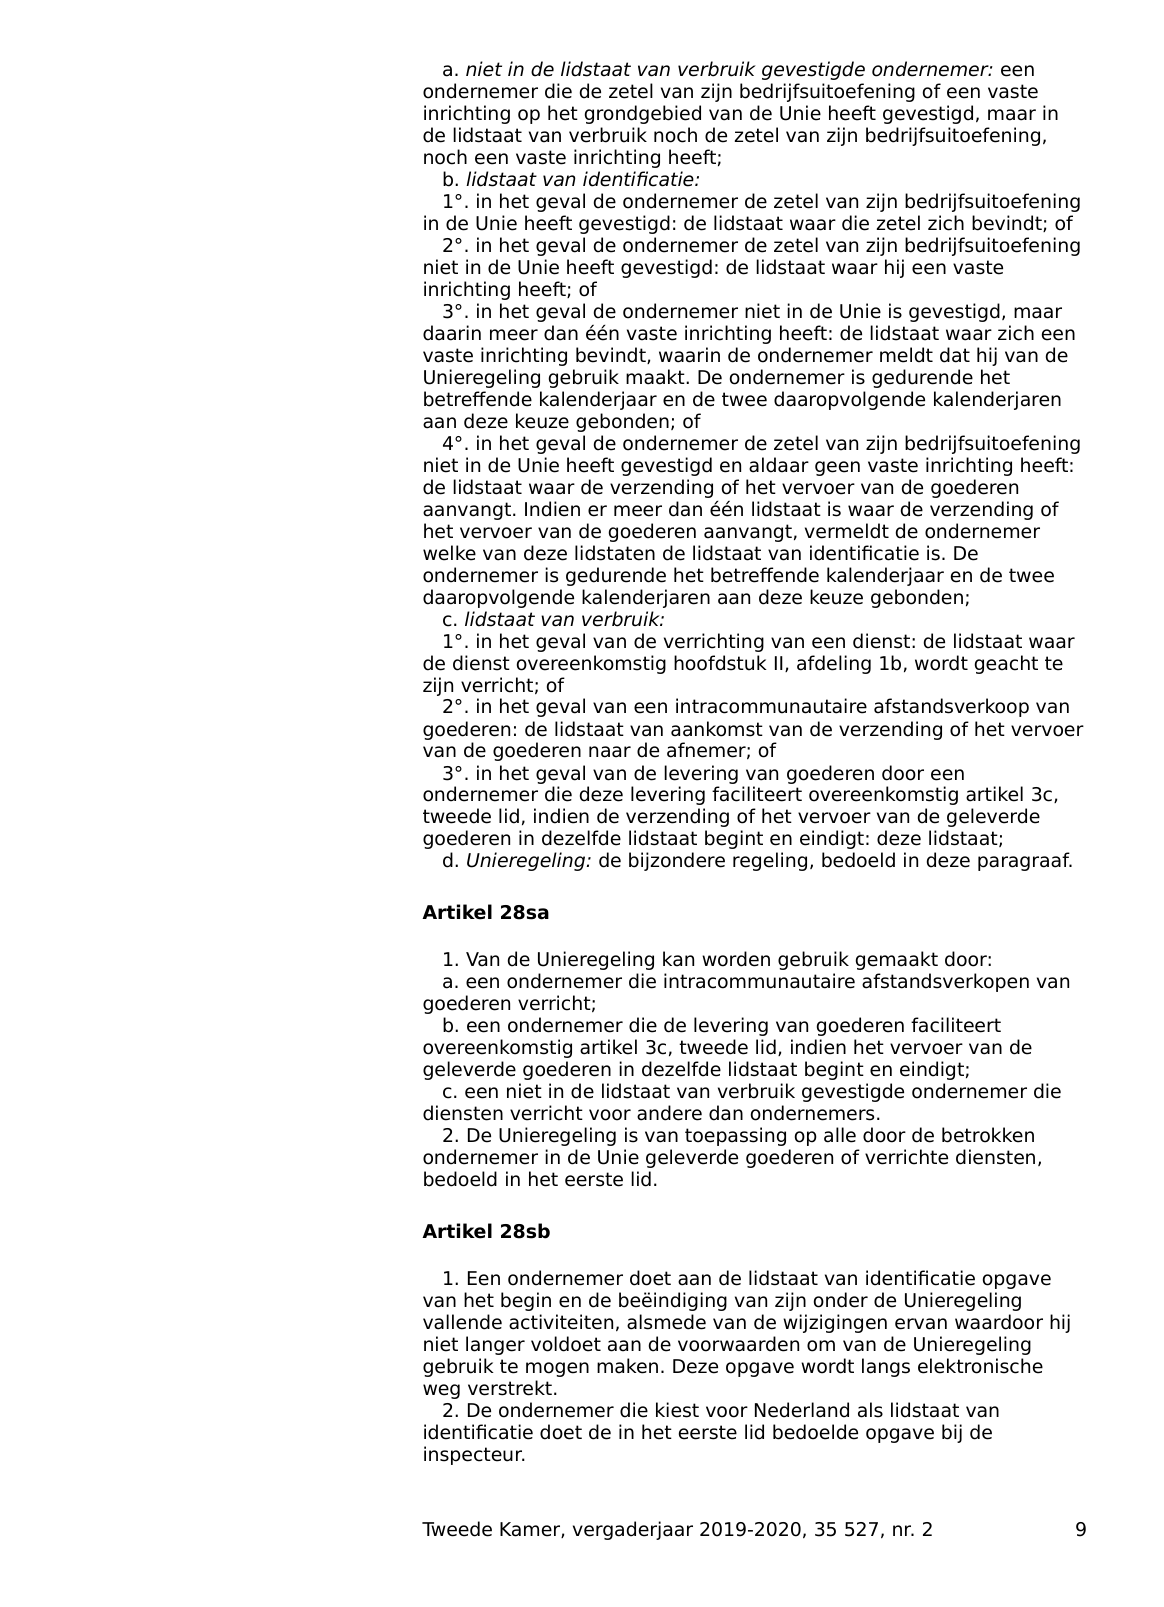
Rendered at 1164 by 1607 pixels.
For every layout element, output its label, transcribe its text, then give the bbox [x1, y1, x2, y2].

text 3°. in het geval van de levering van goederen door een ondernemer die deze levering faciliteert overeenkomstig artikel 3c, tweede lid, indien de verzending of het vervoer van de geleverde goederen in dezelfde lidstaat begint en eindigt: deze lidstaat; [422, 762, 1087, 850]
text a. een ondernemer die intracommunautaire afstandsverkopen van goederen verricht; [422, 971, 1087, 1015]
text 1°. in het geval van de verrichting van een dienst: de lidstaat waar de dienst overeenkomstig hoofdstuk II, afdeling 1b, wordt geacht te zijn verricht; of [422, 631, 1087, 696]
text 1°. in het geval de ondernemer de zetel van zijn bedrijfsuitoefening in de Unie heeft gevestigd: de lidstaat waar die zetel zich bevindt; of [422, 191, 1087, 235]
text 4°. in het geval de ondernemer de zetel van zijn bedrijfsuitoefening niet in de Unie heeft gevestigd en aldaar geen vaste inrichting heeft: de lidstaat waar de verzending of het vervoer van de goederen aanvangt. Indien er meer dan één lidstaat is waar de verzending of het vervoer van de goederen aanvangt, vermeldt de ondernemer welke van deze lidstaten de lidstaat van identificatie is. De ondernemer is gedurende het betreffende kalenderjaar en de twee daaropvolgende kalenderjaren aan deze keuze gebonden; [422, 433, 1087, 608]
text b. een ondernemer die de levering van goederen faciliteert overeenkomstig artikel 3c, tweede lid, indien het vervoer van de geleverde goederen in dezelfde lidstaat begint en eindigt; [422, 1015, 1087, 1081]
text b. lidstaat van identificatie: [422, 169, 1087, 191]
text c. een niet in de lidstaat van verbruik gevestigde ondernemer die diensten verricht voor andere dan ondernemers. [422, 1081, 1087, 1125]
text 1. Van de Unieregeling kan worden gebruik gemaakt door: [422, 949, 1087, 971]
subtitle Artikel 28sa [422, 902, 1087, 924]
text 2°. in het geval van een intracommunautaire afstandsverkoop van goederen: de lidstaat van aankomst van de verzending of het vervoer van de goederen naar de afnemer; of [422, 696, 1087, 762]
text c. lidstaat van verbruik: [422, 608, 1087, 631]
text 2. De Unieregeling is van toepassing op alle door de betrokken ondernemer in de Unie geleverde goederen of verrichte diensten, bedoeld in het eerste lid. [422, 1125, 1087, 1191]
text d. Unieregeling: de bijzondere regeling, bedoeld in deze paragraaf. [422, 850, 1087, 872]
text 1. Een ondernemer doet aan de lidstaat van identificatie opgave van het begin en de beëindiging van zijn onder de Unieregeling vallende activiteiten, alsmede van de wijzigingen ervan waardoor hij niet langer voldoet aan de voorwaarden om van de Unieregeling gebruik te mogen maken. Deze opgave wordt langs elektronische weg verstrekt. [422, 1268, 1087, 1400]
subtitle Artikel 28sb [422, 1221, 1087, 1243]
text a. niet in de lidstaat van verbruik gevestigde ondernemer: een ondernemer die de zetel van zijn bedrijfsuitoefening of een vaste inrichting op het grondgebied van de Unie heeft gevestigd, maar in de lidstaat van verbruik noch de zetel van zijn bedrijfsuitoefening, noch een vaste inrichting heeft; [422, 59, 1087, 169]
text 3°. in het geval de ondernemer niet in de Unie is gevestigd, maar daarin meer dan één vaste inrichting heeft: de lidstaat waar zich een vaste inrichting bevindt, waarin de ondernemer meldt dat hij van de Unieregeling gebruik maakt. De ondernemer is gedurende het betreffende kalenderjaar en de twee daaropvolgende kalenderjaren aan deze keuze gebonden; of [422, 301, 1087, 433]
text 2°. in het geval de ondernemer de zetel van zijn bedrijfsuitoefening niet in de Unie heeft gevestigd: de lidstaat waar hij een vaste inrichting heeft; of [422, 235, 1087, 301]
text 2. De ondernemer die kiest voor Nederland als lidstaat van identificatie doet de in het eerste lid bedoelde opgave bij de inspecteur. [422, 1400, 1087, 1466]
